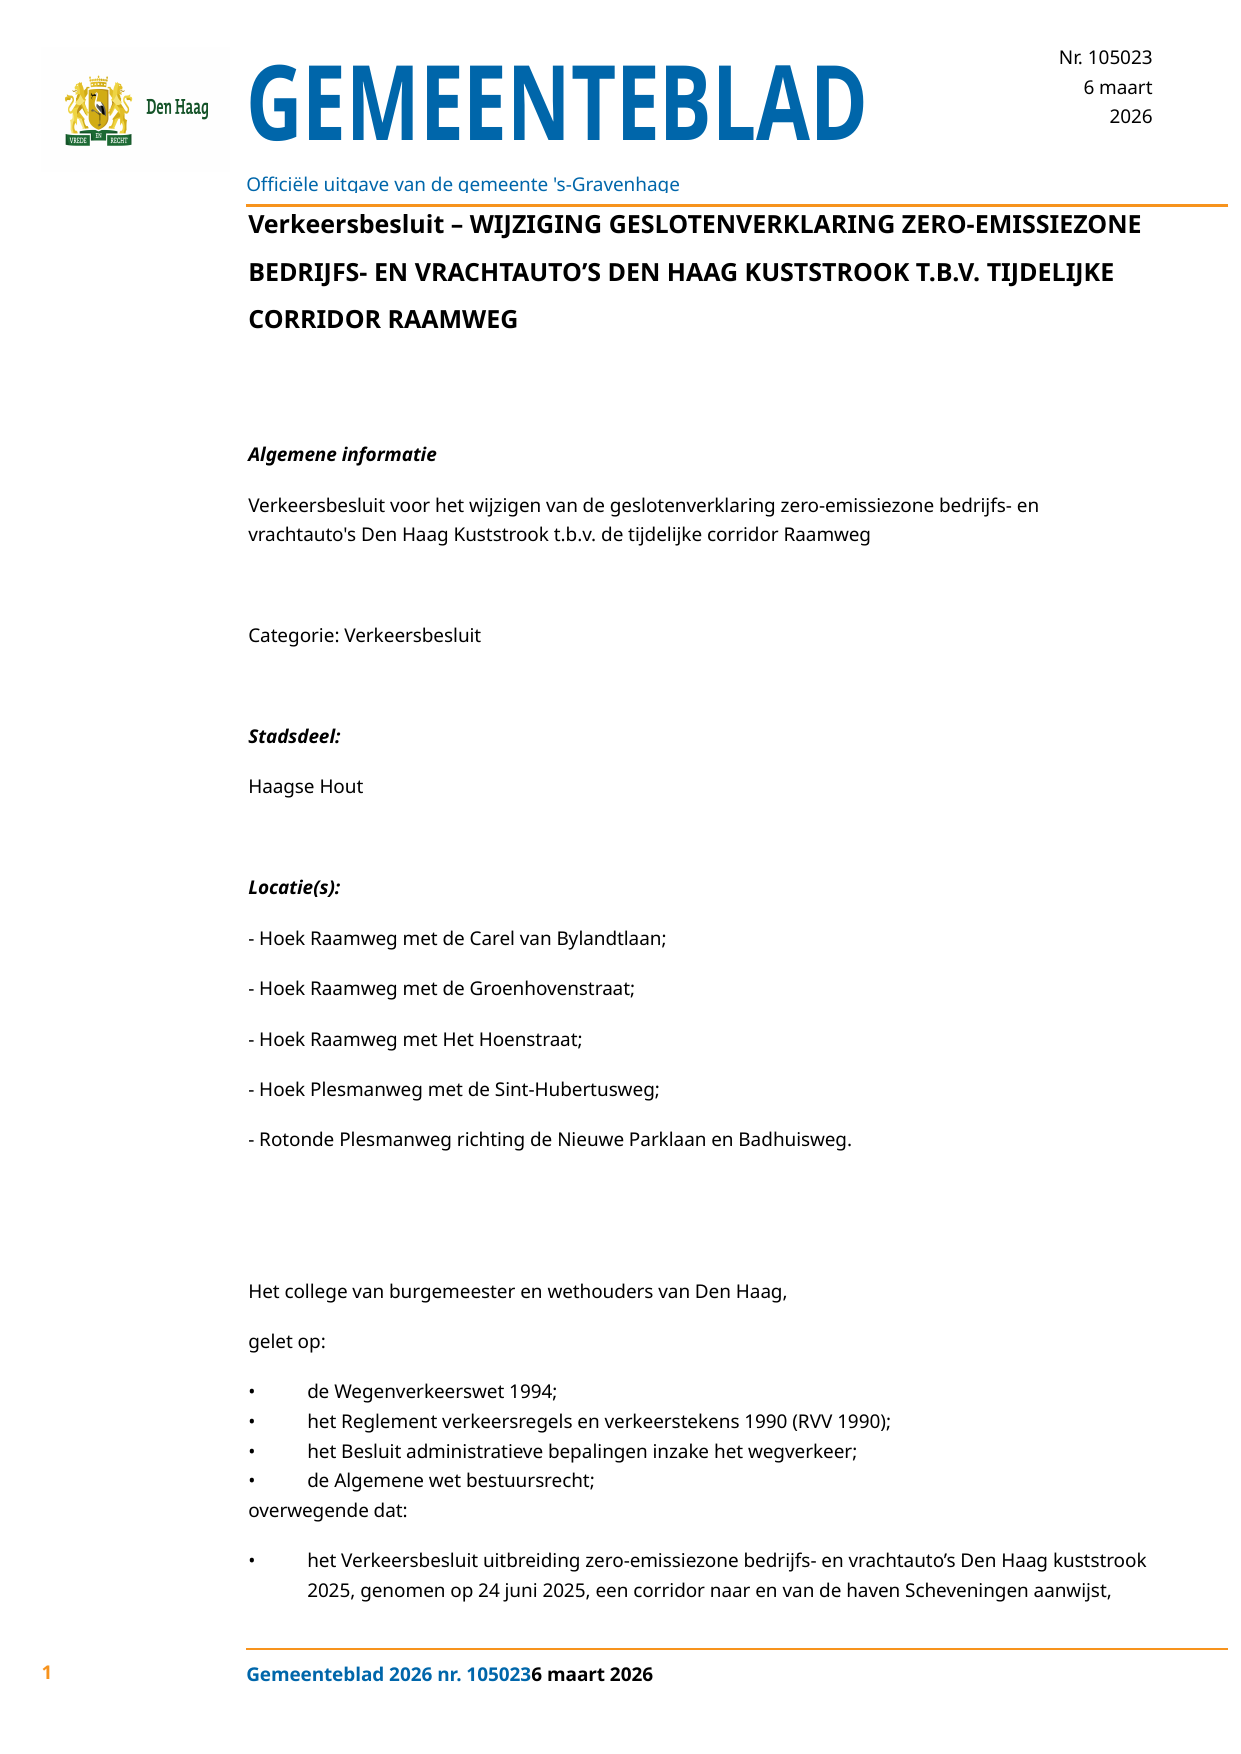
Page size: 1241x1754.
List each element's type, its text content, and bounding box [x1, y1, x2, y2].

text Verkeersbesluit – WIJZIGING GESLOTENVERKLARING ZERO-EMISSIEZONE BEDRIJFS- EN VRACHTAUTO’S DEN HAAG KUSTSTROOK T.B.V. TIJDELIJKE CORRIDOR RAAMWEG [248, 207, 1152, 336]
text - Rotonde Plesmanweg richting de Nieuwe Parklaan en Badhuisweg. [248, 1127, 1152, 1152]
text Algemene informatie [248, 442, 1152, 467]
text overwegende dat: [248, 1497, 1152, 1523]
text Categorie: Verkeersbesluit [248, 622, 1152, 648]
text Haagse Hout [248, 774, 1152, 799]
list de Wegenverkeerswet 1994; [248, 1379, 1152, 1404]
text - Hoek Plesmanweg met de Sint-Hubertusweg; [248, 1076, 1152, 1102]
text Het college van burgemeester en wethouders van Den Haag, [248, 1278, 1152, 1304]
list het Besluit administratieve bepalingen inzake het wegverkeer; [248, 1438, 1152, 1464]
text - Hoek Raamweg met de Groenhovenstraat; [248, 975, 1152, 1001]
text Locatie(s): [248, 874, 1152, 900]
list de Algemene wet bestuursrecht; [248, 1467, 1152, 1493]
text - Hoek Raamweg met Het Hoenstraat; [248, 1026, 1152, 1052]
text Stadsdeel: [248, 723, 1152, 749]
picture [41, 47, 231, 172]
text Verkeersbesluit voor het wijzigen van de geslotenverklaring zero-emissiezone bedrijfs- en vrachtauto's Den Haag Kuststrook t.b.v. de tijdelijke corridor Raamweg [248, 492, 1152, 547]
list het Verkeersbesluit uitbreiding zero-emissiezone bedrijfs- en vrachtauto’s Den Haag kuststrook 2025, genomen op 24 juni 2025, een corridor naar en van de haven Scheveningen aanwijst, [248, 1547, 1152, 1603]
list het Reglement verkeersregels en verkeerstekens 1990 (RVV 1990); [248, 1408, 1152, 1434]
text - Hoek Raamweg met de Carel van Bylandtlaan; [248, 925, 1152, 951]
text gelet op: [248, 1328, 1152, 1354]
